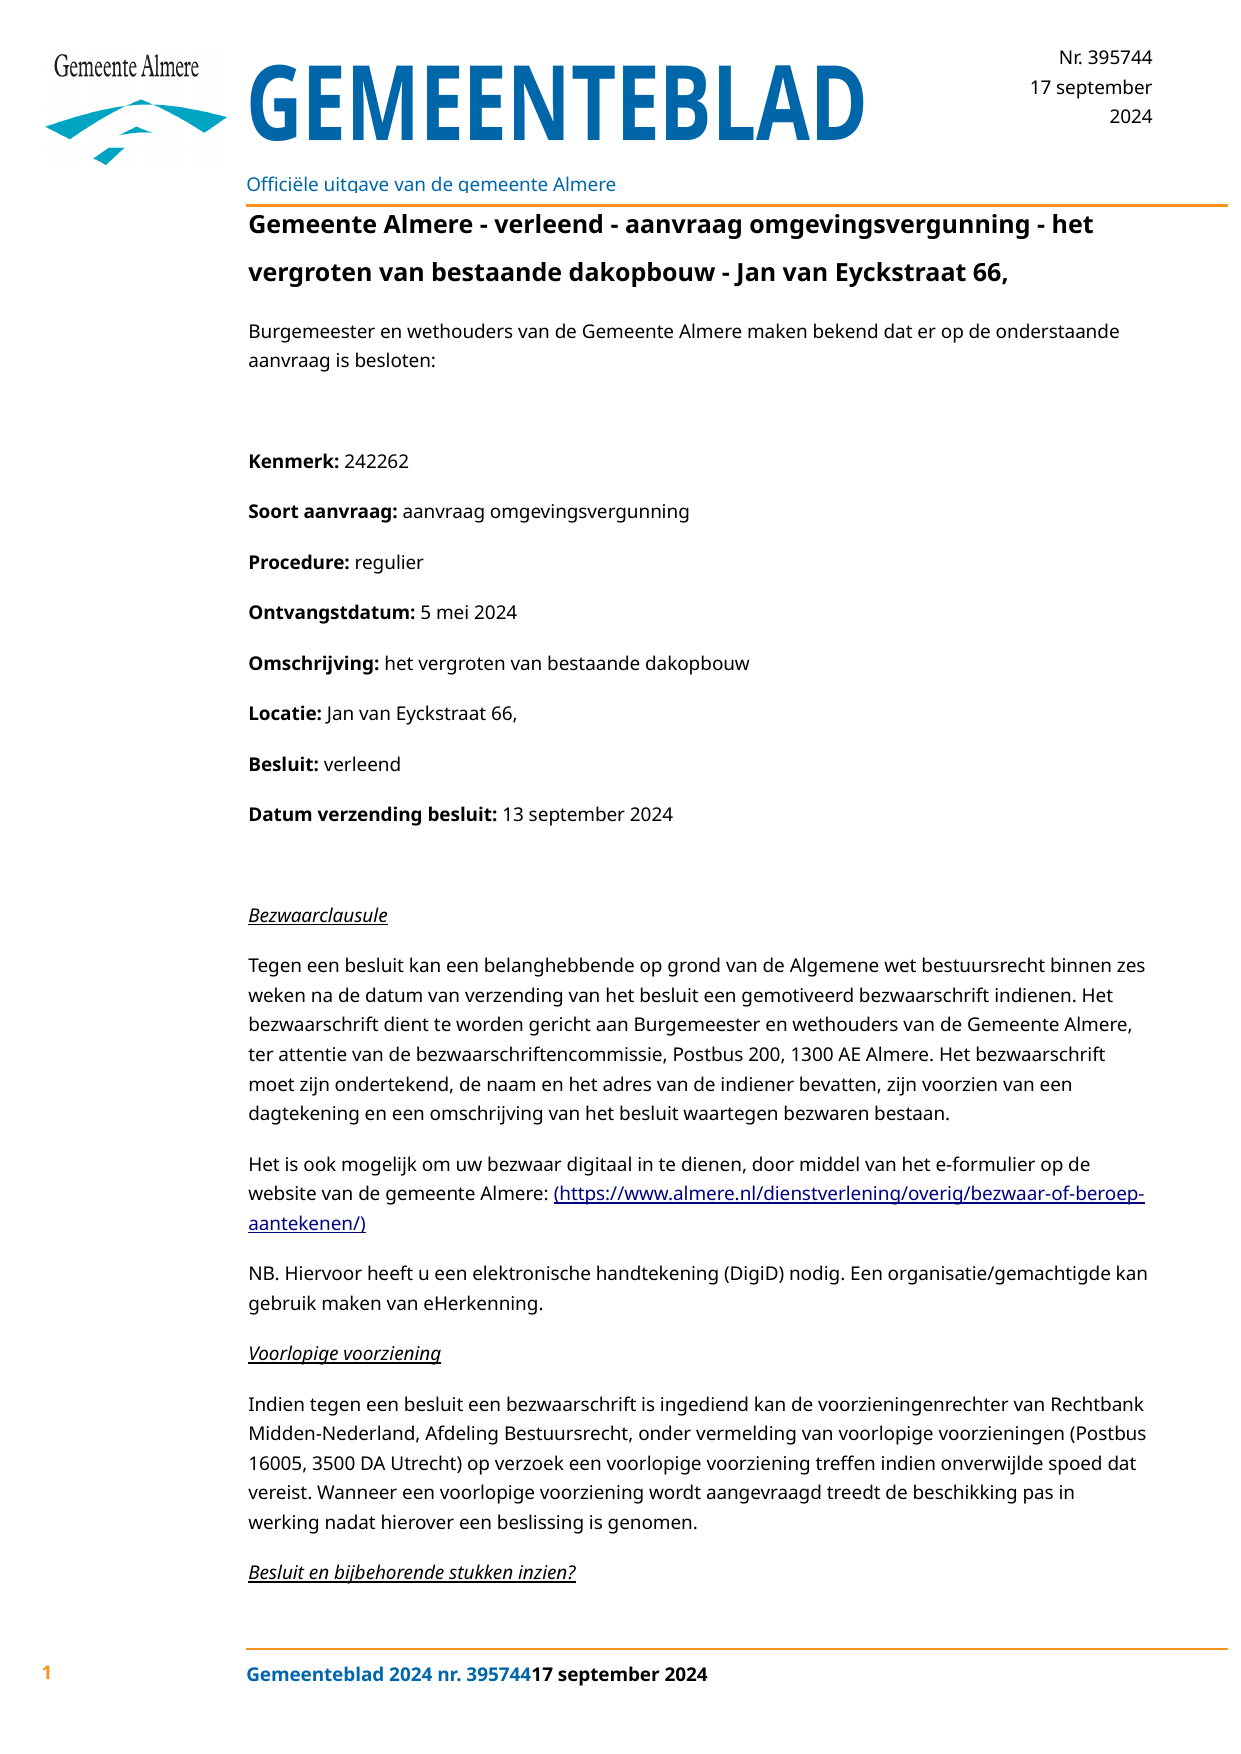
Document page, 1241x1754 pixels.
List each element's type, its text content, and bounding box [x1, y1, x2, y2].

text Gemeente Almere - verleend - aanvraag omgevingsvergunning - het vergroten van bestaande dakopbouw - Jan van Eyckstraat 66, [248, 207, 1152, 288]
text Besluit en bijbehorende stukken inzien? [248, 1559, 1152, 1585]
text Indien tegen een besluit een bezwaarschrift is ingediend kan de voorzieningenrechter van Rechtbank Midden-Nederland, Afdeling Bestuursrecht, onder vermelding van voorlopige voorzieningen (Postbus 16005, 3500 DA Utrecht) op verzoek een voorlopige voorziening treffen indien onverwijlde spoed dat vereist. Wanneer een voorlopige voorziening wordt aangevraagd treedt de beschikking pas in werking nadat hierover een beslissing is genomen. [248, 1391, 1152, 1535]
text Omschrijving: het vergroten van bestaande dakopbouw [248, 650, 1152, 676]
text Het is ook mogelijk om uw bezwaar digitaal in te dienen, door middel van het e-formulier op de website van de gemeente Almere: (https://www.almere.nl/dienstverlening/overig/bezwaar-of-beroep-aantekenen/) [248, 1151, 1152, 1236]
text Locatie: Jan van Eyckstraat 66, [248, 700, 1152, 726]
text Kenmerk: 242262 [248, 448, 1152, 474]
text Procedure: regulier [248, 549, 1152, 575]
picture [41, 47, 231, 172]
text NB. Hiervoor heeft u een elektronische handtekening (DigiD) nodig. Een organisatie/gemachtigde kan gebruik maken van eHerkenning. [248, 1260, 1152, 1316]
text Datum verzending besluit: 13 september 2024 [248, 801, 1152, 827]
text Besluit: verleend [248, 751, 1152, 777]
text Tegen een besluit kan een belanghebbende op grond van de Algemene wet bestuursrecht binnen zes weken na de datum van verzending van het besluit een gemotiveerd bezwaarschrift indienen. Het bezwaarschrift dient te worden gericht aan Burgemeester en wethouders van de Gemeente Almere, ter attentie van de bezwaarschriftencommissie, Postbus 200, 1300 AE Almere. Het bezwaarschrift moet zijn ondertekend, de naam en het adres van de indiener bevatten, zijn voorzien van een dagtekening en een omschrijving van het besluit waartegen bezwaren bestaan. [248, 952, 1152, 1126]
text Burgemeester en wethouders van de Gemeente Almere maken bekend dat er op de onderstaande aanvraag is besloten: [248, 318, 1152, 373]
text Ontvangstdatum: 5 mei 2024 [248, 599, 1152, 625]
text Soort aanvraag: aanvraag omgevingsvergunning [248, 499, 1152, 524]
text Voorlopige voorziening [248, 1340, 1152, 1366]
text Bezwaarclausule [248, 902, 1152, 928]
